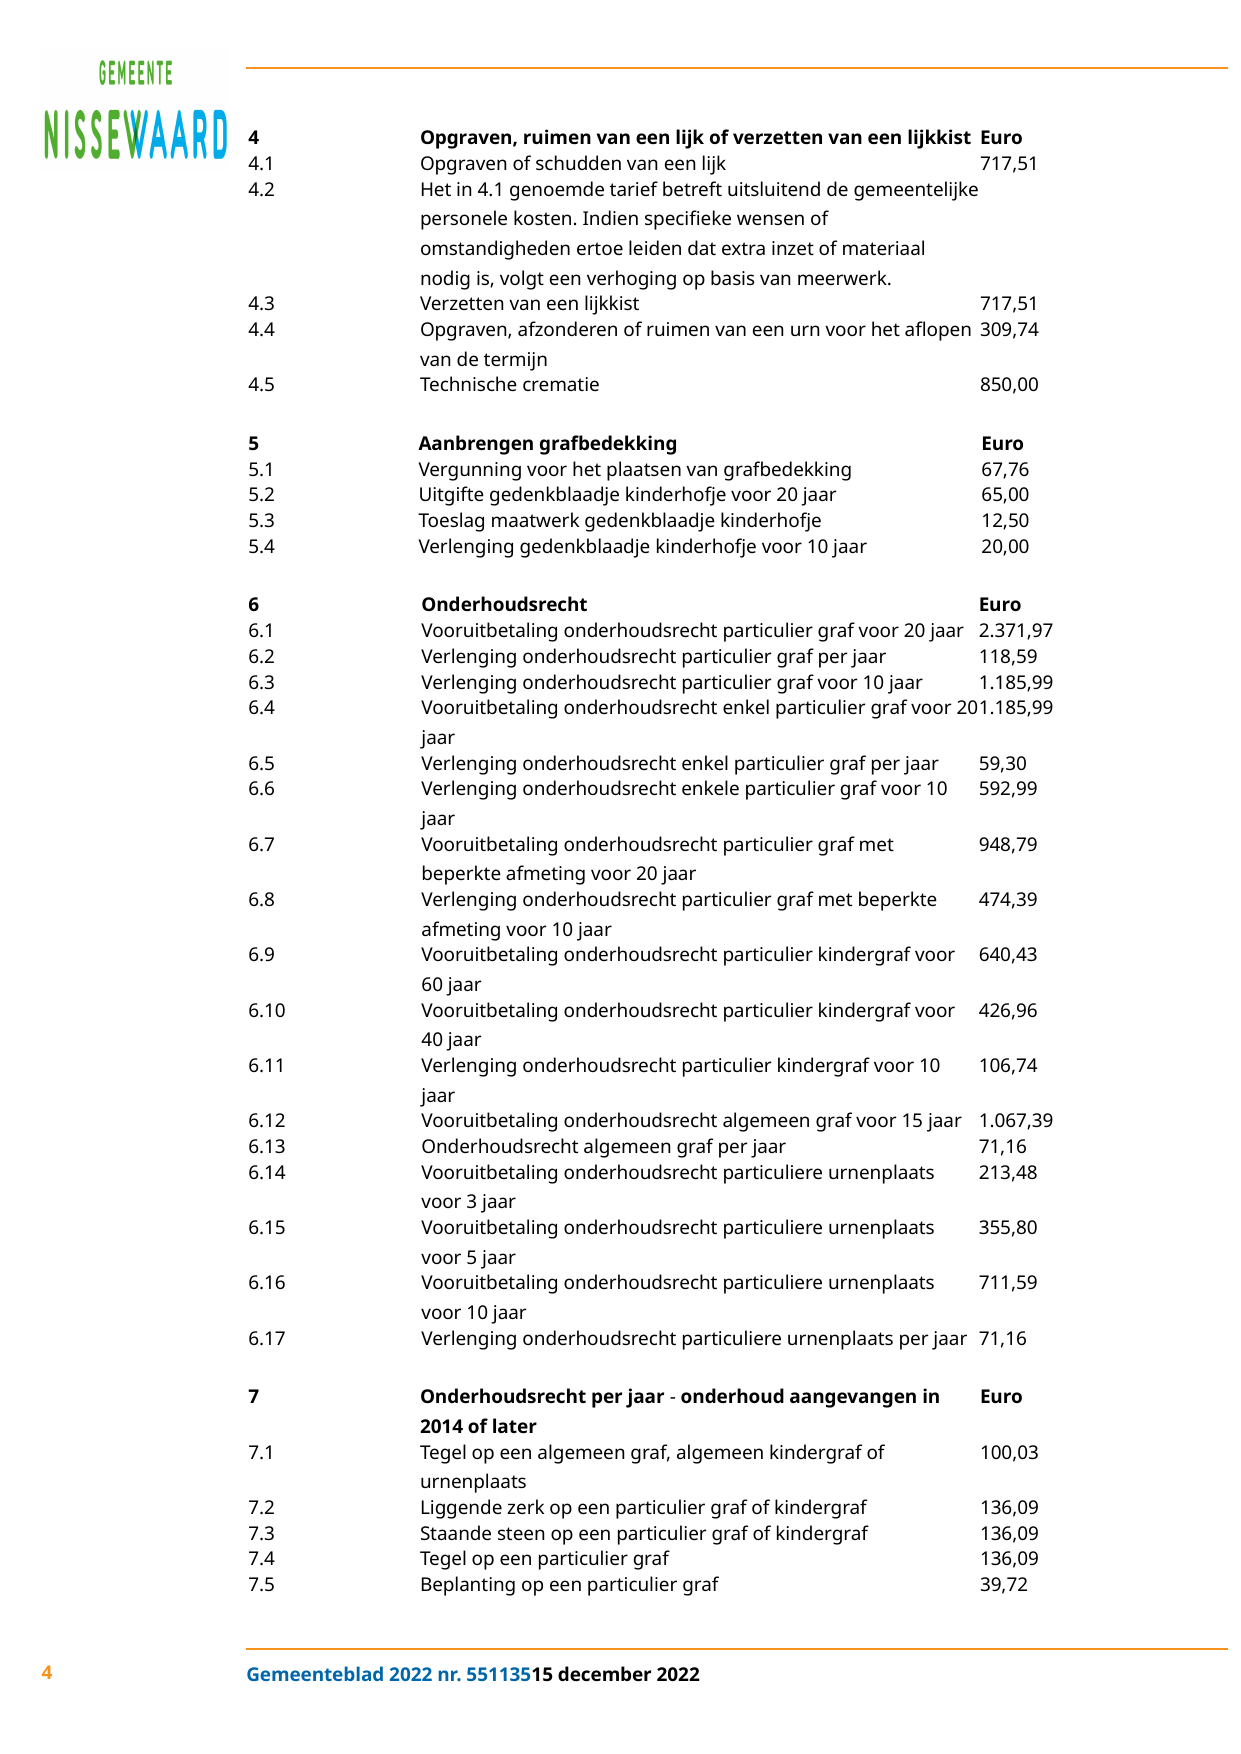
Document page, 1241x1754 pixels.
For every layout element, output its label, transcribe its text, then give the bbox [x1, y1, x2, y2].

table_cell 136,09 [980, 1494, 1152, 1520]
table_cell Vooruitbetaling onderhoudsrecht particuliere urnenplaats voor 3 jaar [421, 1159, 978, 1214]
table_cell Verlenging onderhoudsrecht particulier graf met beperkte afmeting voor 10 jaar [421, 886, 978, 942]
table_cell Verzetten van een lijkkist [420, 290, 980, 316]
table_cell Vooruitbetaling onderhoudsrecht particulier kindergraf voor 60 jaar [421, 942, 978, 997]
table_header Onderhoudsrecht per jaar - onderhoud aangevangen in 2014 of later [420, 1384, 980, 1439]
table_cell 59,30 [979, 750, 1152, 776]
table_cell 4.3 [248, 290, 420, 316]
table_cell Vooruitbetaling onderhoudsrecht algemeen graf voor 15 jaar [421, 1108, 978, 1133]
table_header Onderhoudsrecht [421, 592, 978, 617]
table_cell 5.4 [248, 533, 418, 559]
table_header 4 [248, 125, 420, 150]
table_cell 355,80 [979, 1214, 1152, 1269]
table_cell 5.3 [248, 507, 418, 533]
table_cell 592,99 [979, 776, 1152, 831]
table_cell 71,16 [979, 1325, 1152, 1351]
table_header Opgraven, ruimen van een lijk of verzetten van een lijkkist [420, 125, 980, 150]
table_cell 4.5 [248, 371, 420, 397]
table_cell 1.185,99 [979, 695, 1152, 750]
table_cell 6.16 [248, 1270, 421, 1325]
table_cell 6.3 [248, 669, 421, 694]
table_cell 71,16 [979, 1133, 1152, 1159]
table_cell 20,00 [981, 533, 1152, 559]
table_cell 7.2 [248, 1494, 420, 1520]
table_cell 850,00 [980, 371, 1152, 397]
table_cell 6.11 [248, 1052, 421, 1107]
table_cell 426,96 [979, 997, 1152, 1052]
table_cell 7.4 [248, 1546, 420, 1571]
table_cell 6.14 [248, 1159, 421, 1214]
table_cell 4.2 [248, 176, 420, 290]
table_header Aanbrengen grafbedekking [418, 430, 981, 456]
table_header 5 [248, 430, 418, 456]
table_header Euro [981, 430, 1152, 456]
table_cell 100,03 [980, 1439, 1152, 1494]
table_cell 12,50 [981, 507, 1152, 533]
table_cell Tegel op een particulier graf [420, 1546, 980, 1571]
table_header 7 [248, 1384, 420, 1439]
table_cell 309,74 [980, 316, 1152, 371]
table_cell 5.2 [248, 482, 418, 507]
table_cell Het in 4.1 genoemde tarief betreft uitsluitend de gemeentelijke personele kosten. Indien specifieke wensen of omstandigheden ertoe leiden dat extra inzet of materiaal nodig is, volgt een verhoging op basis van meerwerk. [420, 176, 980, 290]
table_cell 6.12 [248, 1108, 421, 1133]
table_cell Opgraven, afzonderen of ruimen van een urn voor het aflopen van de termijn [420, 316, 980, 371]
table_cell 717,51 [980, 150, 1152, 176]
table_cell 6.8 [248, 886, 421, 942]
table_cell 6.6 [248, 776, 421, 831]
table_cell Verlenging onderhoudsrecht enkel particulier graf per jaar [421, 750, 978, 776]
table_cell 711,59 [979, 1270, 1152, 1325]
table_cell Verlenging onderhoudsrecht particulier graf voor 10 jaar [421, 669, 978, 694]
table_cell 136,09 [980, 1520, 1152, 1546]
table_cell 6.5 [248, 750, 421, 776]
table_cell Vergunning voor het plaatsen van grafbedekking [418, 456, 981, 482]
table_cell Verlenging gedenkblaadje kinderhofje voor 10 jaar [418, 533, 981, 559]
table_cell 136,09 [980, 1546, 1152, 1571]
table_cell 1.185,99 [979, 669, 1152, 694]
table_cell Vooruitbetaling onderhoudsrecht particulier kindergraf voor 40 jaar [421, 997, 978, 1052]
table_cell Liggende zerk op een particulier graf of kindergraf [420, 1494, 980, 1520]
table_cell 6.15 [248, 1214, 421, 1269]
table_cell 6.13 [248, 1133, 421, 1159]
table_header 6 [248, 592, 421, 617]
table_cell Vooruitbetaling onderhoudsrecht particulier graf met beperkte afmeting voor 20 jaar [421, 831, 978, 886]
table_cell 717,51 [980, 290, 1152, 316]
table_header Euro [979, 592, 1152, 617]
table_cell 2.371,97 [979, 618, 1152, 643]
table_cell 39,72 [980, 1571, 1152, 1597]
table_cell 6.1 [248, 618, 421, 643]
table_cell Beplanting op een particulier graf [420, 1571, 980, 1597]
table_cell 65,00 [981, 482, 1152, 507]
table_cell Opgraven of schudden van een lijk [420, 150, 980, 176]
table_cell Verlenging onderhoudsrecht particuliere urnenplaats per jaar [421, 1325, 978, 1351]
table_cell Tegel op een algemeen graf, algemeen kindergraf of urnenplaats [420, 1439, 980, 1494]
table_cell Verlenging onderhoudsrecht particulier graf per jaar [421, 643, 978, 669]
table_cell 948,79 [979, 831, 1152, 886]
table_cell 474,39 [979, 886, 1152, 942]
table_cell 7.3 [248, 1520, 420, 1546]
table_cell 7.5 [248, 1571, 420, 1597]
table_cell 1.067,39 [979, 1108, 1152, 1133]
table_cell Vooruitbetaling onderhoudsrecht particuliere urnenplaats voor 5 jaar [421, 1214, 978, 1269]
table_cell [980, 176, 1152, 290]
table_cell 5.1 [248, 456, 418, 482]
table_cell 6.7 [248, 831, 421, 886]
table_cell Uitgifte gedenkblaadje kinderhofje voor 20 jaar [418, 482, 981, 507]
picture [41, 47, 231, 172]
table_cell Vooruitbetaling onderhoudsrecht particulier graf voor 20 jaar [421, 618, 978, 643]
table_cell 118,59 [979, 643, 1152, 669]
table_cell 106,74 [979, 1052, 1152, 1107]
table_header Euro [980, 125, 1152, 150]
table_cell 6.10 [248, 997, 421, 1052]
table_cell 4.1 [248, 150, 420, 176]
table_cell 6.9 [248, 942, 421, 997]
table_cell 213,48 [979, 1159, 1152, 1214]
table_cell 6.2 [248, 643, 421, 669]
table_header Euro [980, 1384, 1152, 1439]
table_cell 67,76 [981, 456, 1152, 482]
table_cell Vooruitbetaling onderhoudsrecht enkel particulier graf voor 20 jaar [421, 695, 978, 750]
table_cell Onderhoudsrecht algemeen graf per jaar [421, 1133, 978, 1159]
table_cell Vooruitbetaling onderhoudsrecht particuliere urnenplaats voor 10 jaar [421, 1270, 978, 1325]
table_cell 6.17 [248, 1325, 421, 1351]
table_cell Staande steen op een particulier graf of kindergraf [420, 1520, 980, 1546]
table_cell 640,43 [979, 942, 1152, 997]
table_cell 7.1 [248, 1439, 420, 1494]
table_cell 6.4 [248, 695, 421, 750]
table_cell Toeslag maatwerk gedenkblaadje kinderhofje [418, 507, 981, 533]
table_cell Verlenging onderhoudsrecht particulier kindergraf voor 10 jaar [421, 1052, 978, 1107]
table_cell Verlenging onderhoudsrecht enkele particulier graf voor 10 jaar [421, 776, 978, 831]
table_cell 4.4 [248, 316, 420, 371]
table_cell Technische crematie [420, 371, 980, 397]
